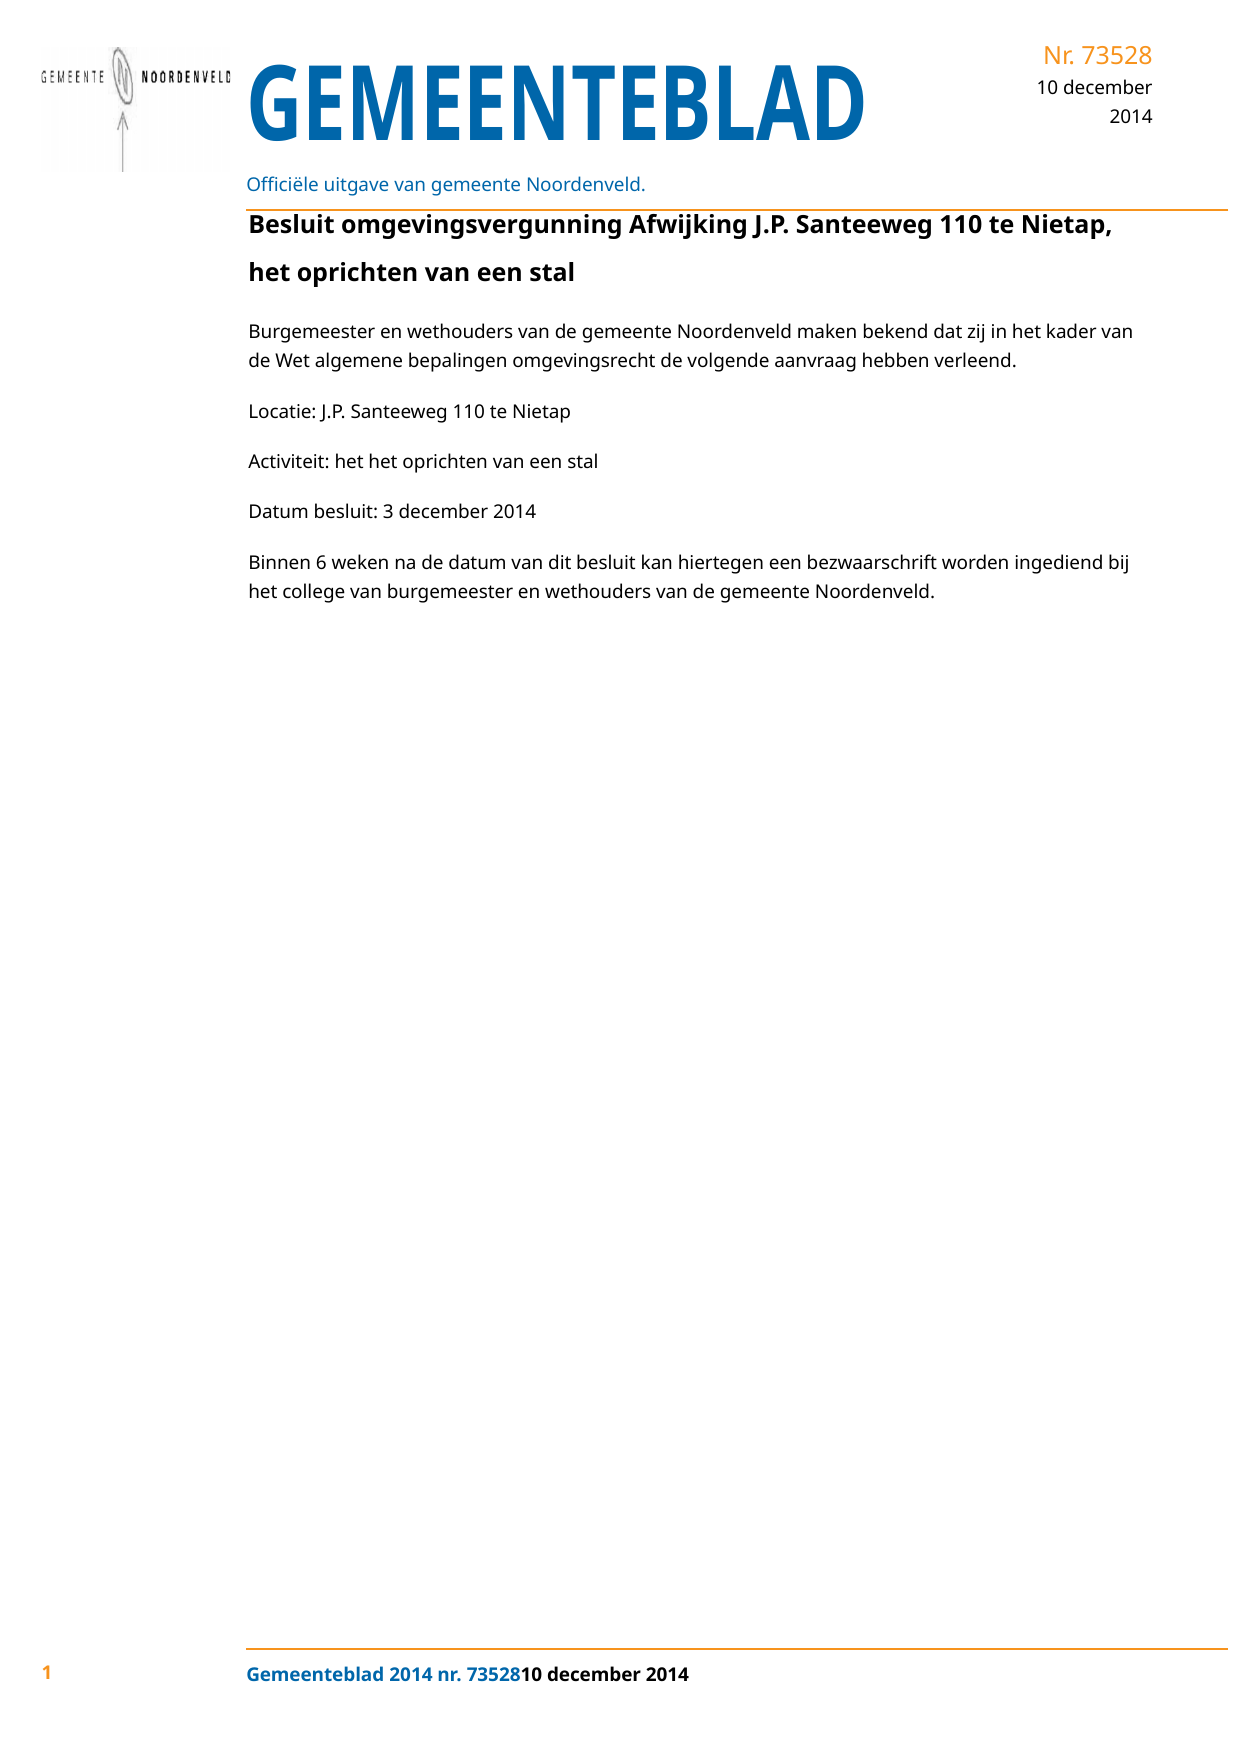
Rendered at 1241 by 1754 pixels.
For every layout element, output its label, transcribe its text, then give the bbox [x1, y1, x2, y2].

text Binnen 6 weken na de datum van dit besluit kan hiertegen een bezwaarschrift worden ingediend bij het college van burgemeester en wethouders van de gemeente Noordenveld. [248, 549, 1152, 604]
text Datum besluit: 3 december 2014 [248, 499, 1152, 524]
text Besluit omgevingsvergunning Afwijking J.P. Santeeweg 110 te Nietap, het oprichten van een stal [248, 211, 1152, 288]
text Activiteit: het het oprichten van een stal [248, 448, 1152, 474]
text Locatie: J.P. Santeeweg 110 te Nietap [248, 398, 1152, 424]
text Burgemeester en wethouders van de gemeente Noordenveld maken bekend dat zij in het kader van de Wet algemene bepalingen omgevingsrecht de volgende aanvraag hebben verleend. [248, 318, 1152, 373]
picture [41, 47, 231, 172]
